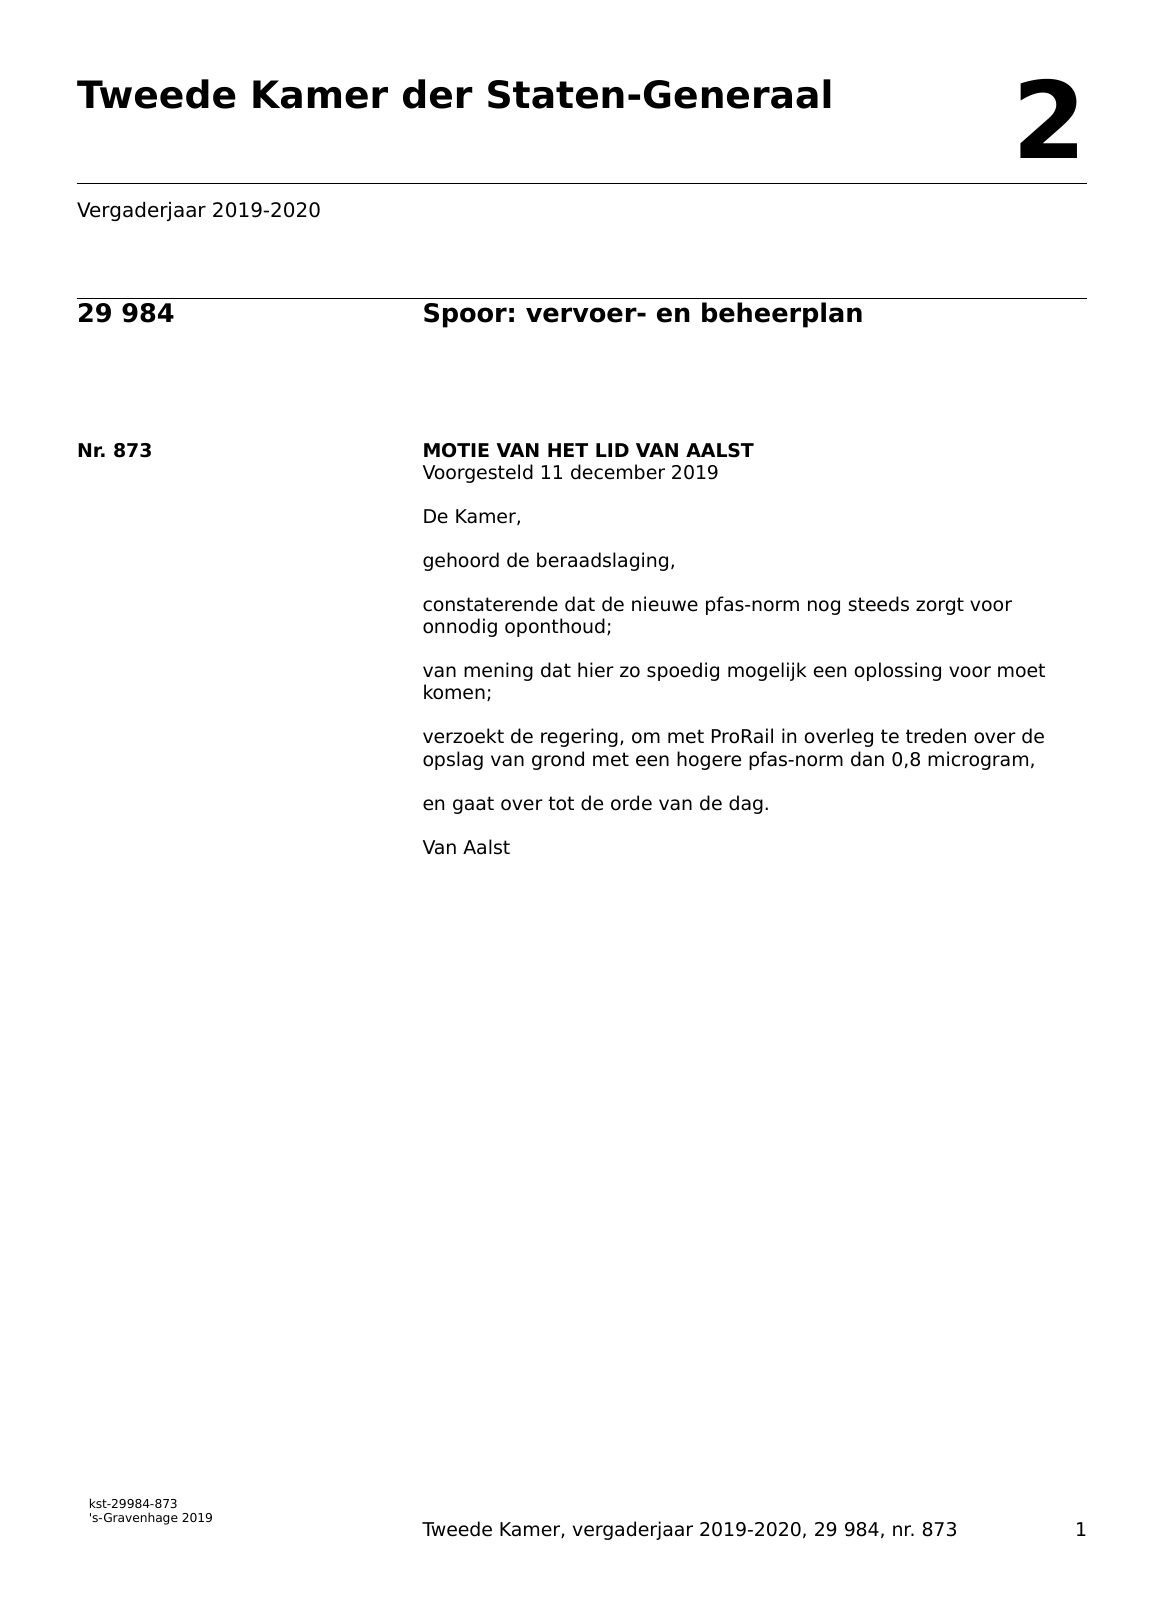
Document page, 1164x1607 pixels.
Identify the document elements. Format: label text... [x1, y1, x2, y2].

text kst-29984-873 [88, 1497, 323, 1511]
text 's-Gravenhage 2019 [88, 1511, 323, 1525]
text De Kamer, [422, 506, 1087, 528]
text verzoekt de regering, om met ProRail in overleg te treden over de opslag van grond met een hogere pfas-norm dan 0,8 microgram, [422, 726, 1087, 770]
text gehoord de beraadslaging, [422, 550, 1087, 572]
table_header 2 [886, 59, 1087, 183]
text van mening dat hier zo spoedig mogelijk een oplossing voor moet komen; [422, 660, 1087, 704]
subtitle Nr. 873 MOTIE VAN HET LID VAN AALST [77, 440, 1087, 462]
text Van Aalst [422, 837, 1087, 859]
text en gaat over tot de orde van de dag. [422, 793, 1087, 814]
table_header Tweede Kamer der Staten-Generaal [77, 59, 886, 183]
text constaterende dat de nieuwe pfas-norm nog steeds zorgt voor onnodig oponthoud; [422, 594, 1087, 638]
table_cell Vergaderjaar 2019-2020 [77, 184, 1087, 298]
text Voorgesteld 11 december 2019 [422, 462, 1087, 484]
subtitle 29 984 Spoor: vervoer- en beheerplan [77, 299, 1087, 329]
